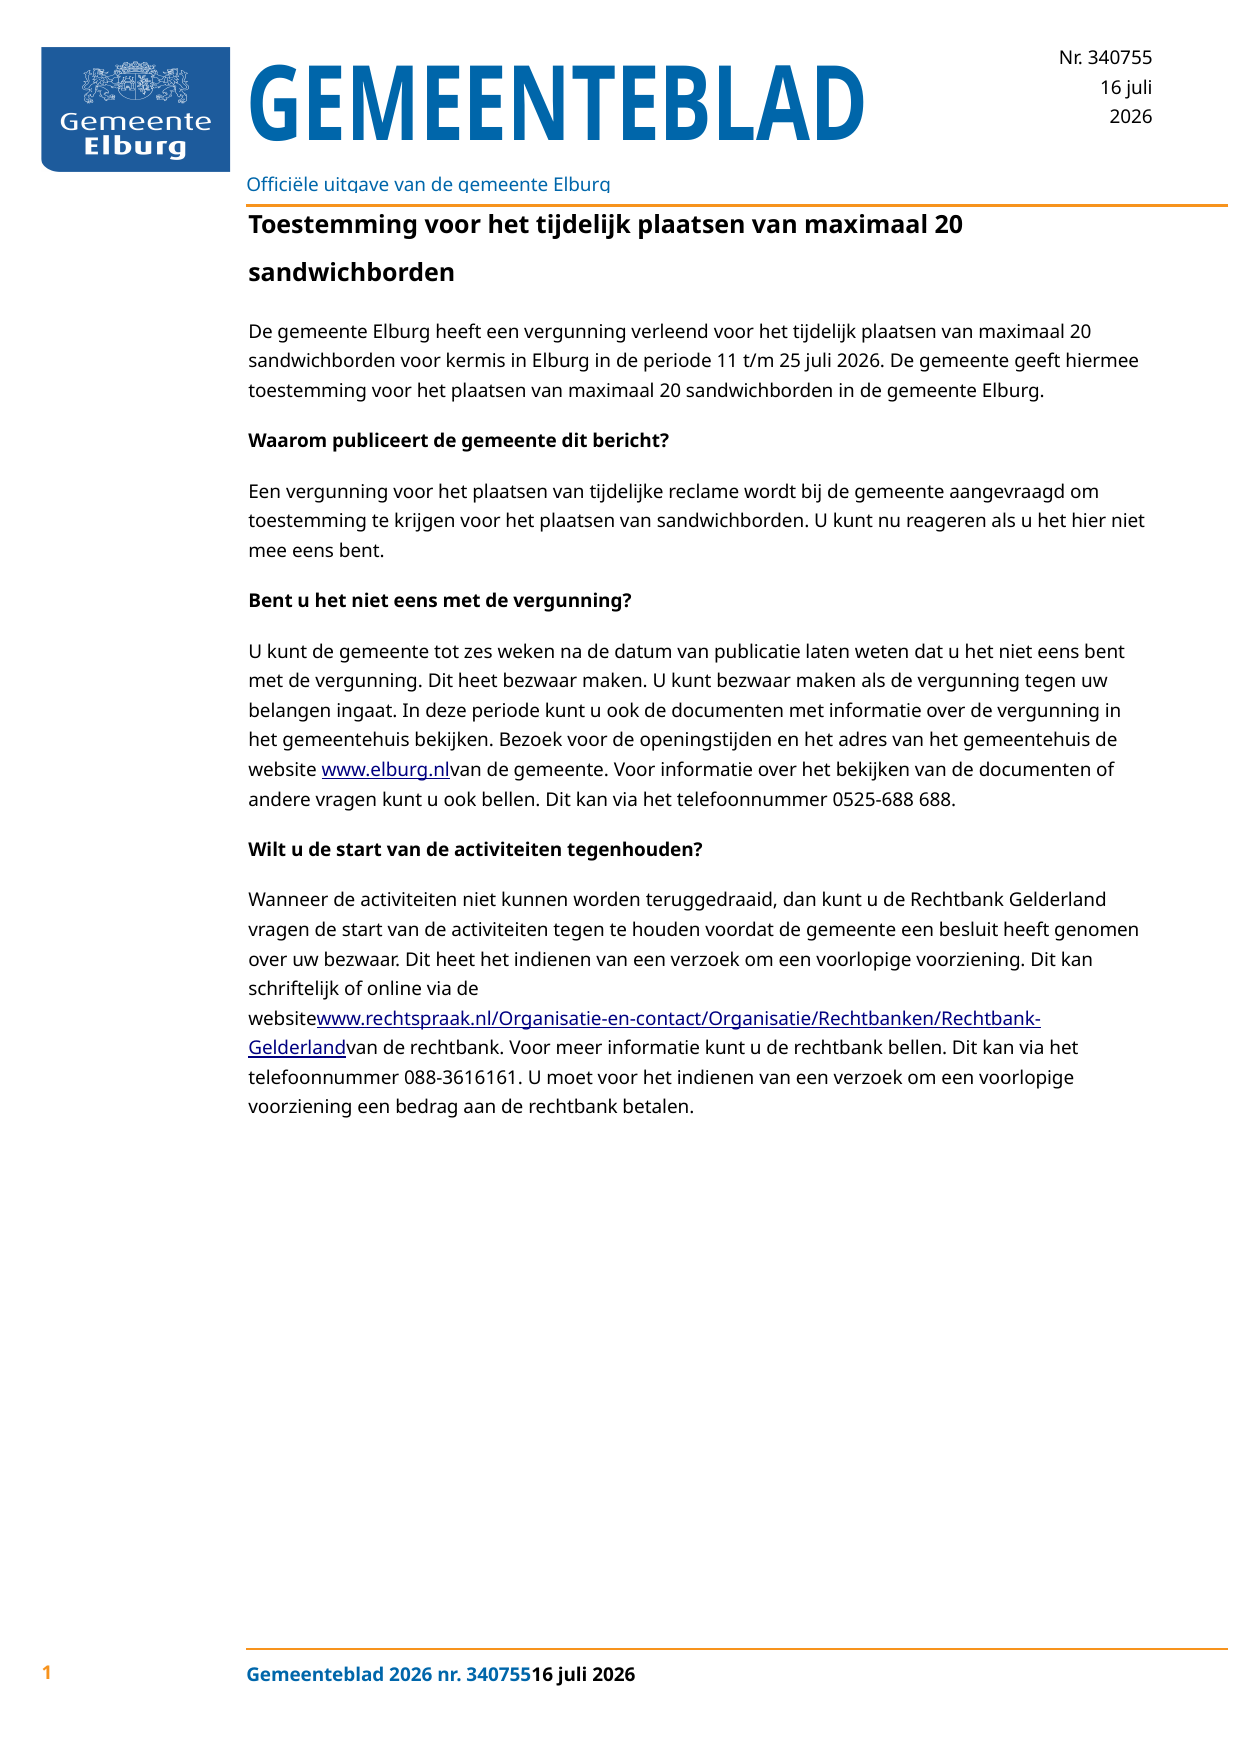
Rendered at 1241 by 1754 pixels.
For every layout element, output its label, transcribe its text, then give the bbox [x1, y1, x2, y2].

picture [41, 47, 231, 172]
text U kunt de gemeente tot zes weken na de datum van publicatie laten weten dat u het niet eens bent met de vergunning. Dit heet bezwaar maken. U kunt bezwaar maken als de vergunning tegen uw belangen ingaat. In deze periode kunt u ook de documenten met informatie over de vergunning in het gemeentehuis bekijken. Bezoek voor de openingstijden en het adres van het gemeentehuis de website www.elburg.nlvan de gemeente. Voor informatie over het bekijken van de documenten of andere vragen kunt u ook bellen. Dit kan via het telefoonnummer 0525-688 688. [248, 638, 1152, 812]
text Een vergunning voor het plaatsen van tijdelijke reclame wordt bij de gemeente aangevraagd om toestemming te krijgen voor het plaatsen van sandwichborden. U kunt nu reageren als u het hier niet mee eens bent. [248, 478, 1152, 563]
text Toestemming voor het tijdelijk plaatsen van maximaal 20 sandwichborden [248, 207, 1152, 288]
text Waarom publiceert de gemeente dit bericht? [248, 427, 1152, 453]
text Wanneer de activiteiten niet kunnen worden teruggedraaid, dan kunt u de Rechtbank Gelderland vragen de start van de activiteiten tegen te houden voordat de gemeente een besluit heeft genomen over uw bezwaar. Dit heet het indienen van een verzoek om een voorlopige voorziening. Dit kan schriftelijk of online via de websitewww.rechtspraak.nl/Organisatie-en-contact/Organisatie/Rechtbanken/Rechtbank-Gelderlandvan de rechtbank. Voor meer informatie kunt u de rechtbank bellen. Dit kan via het telefoonnummer 088-3616161. U moet voor het indienen van een verzoek om een voorlopige voorziening een bedrag aan de rechtbank betalen. [248, 887, 1152, 1119]
text Wilt u de start van de activiteiten tegenhouden? [248, 836, 1152, 862]
text De gemeente Elburg heeft een vergunning verleend voor het tijdelijk plaatsen van maximaal 20 sandwichborden voor kermis in Elburg in de periode 11 t/m 25 juli 2026. De gemeente geeft hiermee toestemming voor het plaatsen van maximaal 20 sandwichborden in de gemeente Elburg. [248, 318, 1152, 403]
text Bent u het niet eens met de vergunning? [248, 587, 1152, 613]
